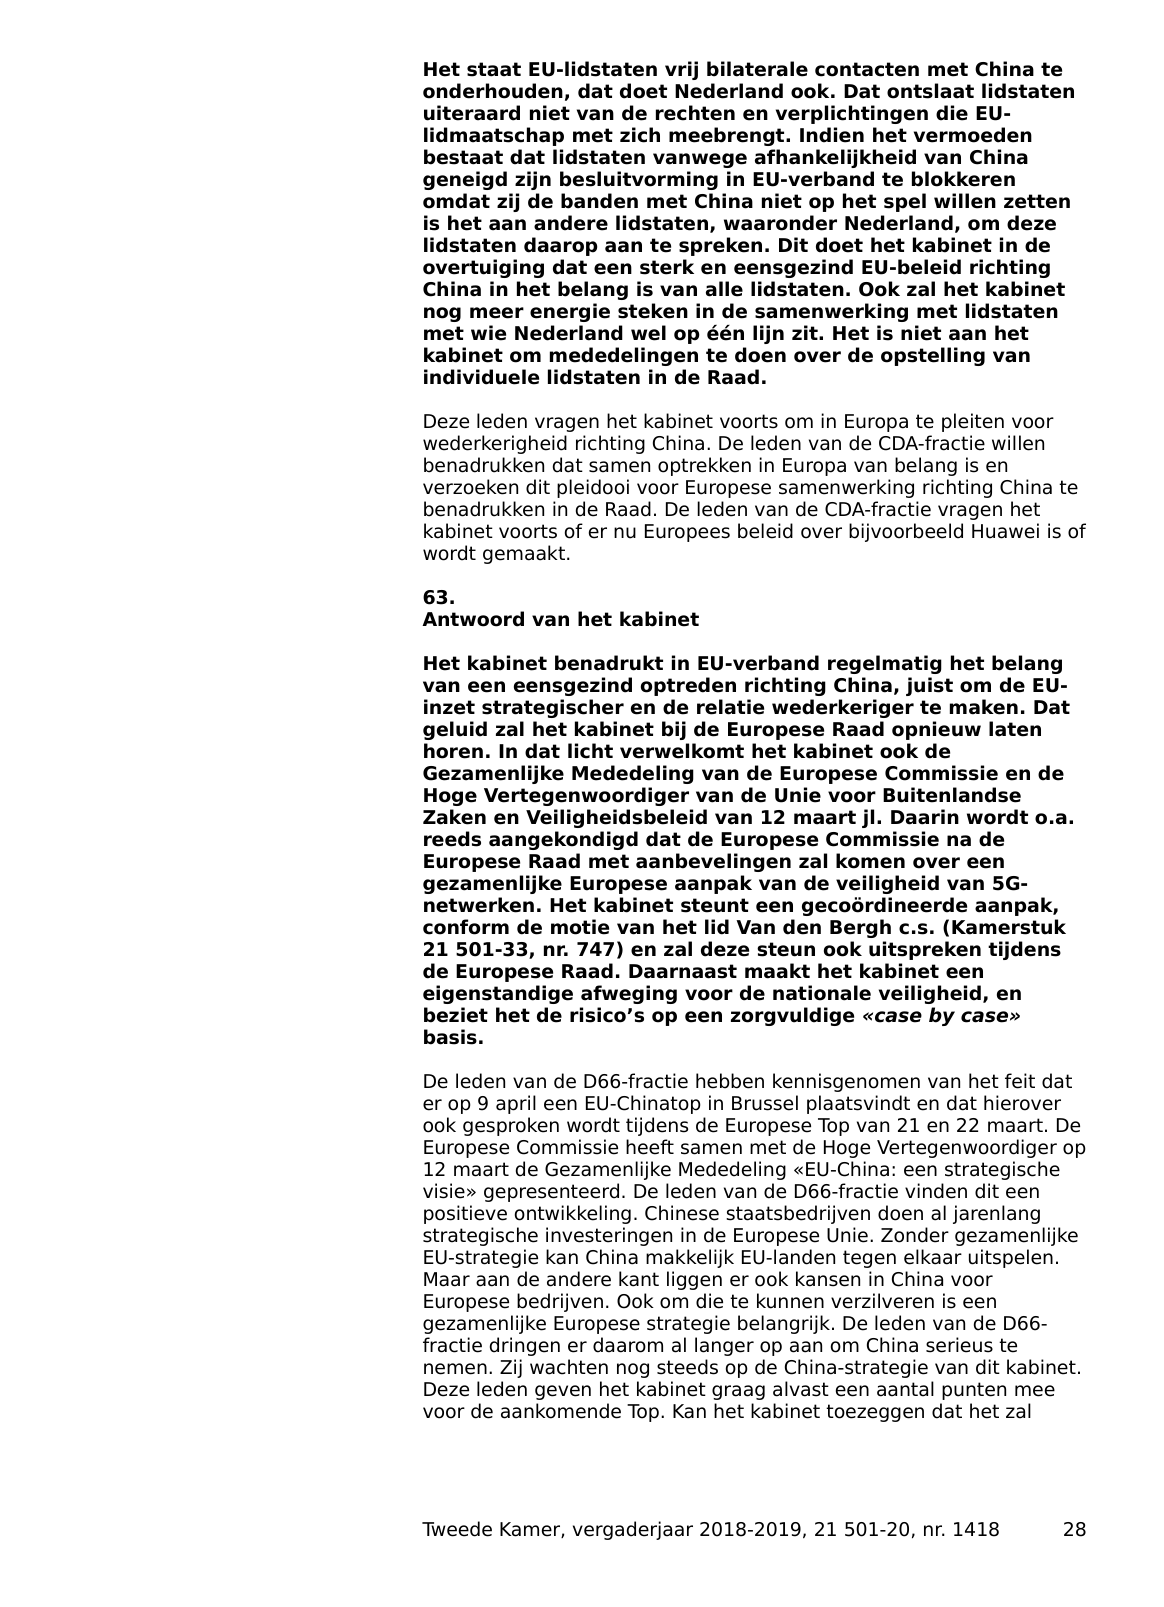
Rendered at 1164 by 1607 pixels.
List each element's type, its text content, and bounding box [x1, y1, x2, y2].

text Antwoord van het kabinet [422, 609, 1087, 631]
text Deze leden vragen het kabinet voorts om in Europa te pleiten voor wederkerigheid richting China. De leden van de CDA-fractie willen benadrukken dat samen optrekken in Europa van belang is en verzoeken dit pleidooi voor Europese samenwerking richting China te benadrukken in de Raad. De leden van de CDA-fractie vragen het kabinet voorts of er nu Europees beleid over bijvoorbeeld Huawei is of wordt gemaakt. [422, 411, 1087, 565]
text 63. [422, 587, 1087, 609]
text De leden van de D66-fractie hebben kennisgenomen van het feit dat er op 9 april een EU-Chinatop in Brussel plaatsvindt en dat hierover ook gesproken wordt tijdens de Europese Top van 21 en 22 maart. De Europese Commissie heeft samen met de Hoge Vertegenwoordiger op 12 maart de Gezamenlijke Mededeling «EU-China: een strategische visie» gepresenteerd. De leden van de D66-fractie vinden dit een positieve ontwikkeling. Chinese staatsbedrijven doen al jarenlang strategische investeringen in de Europese Unie. Zonder gezamenlijke EU-strategie kan China makkelijk EU-landen tegen elkaar uitspelen. Maar aan de andere kant liggen er ook kansen in China voor Europese bedrijven. Ook om die te kunnen verzilveren is een gezamenlijke Europese strategie belangrijk. De leden van de D66-fractie dringen er daarom al langer op aan om China serieus te nemen. Zij wachten nog steeds op de China-strategie van dit kabinet. Deze leden geven het kabinet graag alvast een aantal punten mee voor de aankomende Top. Kan het kabinet toezeggen dat het zal [422, 1071, 1087, 1423]
text Het staat EU-lidstaten vrij bilaterale contacten met China te onderhouden, dat doet Nederland ook. Dat ontslaat lidstaten uiteraard niet van de rechten en verplichtingen die EU-lidmaatschap met zich meebrengt. Indien het vermoeden bestaat dat lidstaten vanwege afhankelijkheid van China geneigd zijn besluitvorming in EU-verband te blokkeren omdat zij de banden met China niet op het spel willen zetten is het aan andere lidstaten, waaronder Nederland, om deze lidstaten daarop aan te spreken. Dit doet het kabinet in de overtuiging dat een sterk en eensgezind EU-beleid richting China in het belang is van alle lidstaten. Ook zal het kabinet nog meer energie steken in de samenwerking met lidstaten met wie Nederland wel op één lijn zit. Het is niet aan het kabinet om mededelingen te doen over de opstelling van individuele lidstaten in de Raad. [422, 59, 1087, 389]
text Het kabinet benadrukt in EU-verband regelmatig het belang van een eensgezind optreden richting China, juist om de EU-inzet strategischer en de relatie wederkeriger te maken. Dat geluid zal het kabinet bij de Europese Raad opnieuw laten horen. In dat licht verwelkomt het kabinet ook de Gezamenlijke Mededeling van de Europese Commissie en de Hoge Vertegenwoordiger van de Unie voor Buitenlandse Zaken en Veiligheidsbeleid van 12 maart jl. Daarin wordt o.a. reeds aangekondigd dat de Europese Commissie na de Europese Raad met aanbevelingen zal komen over een gezamenlijke Europese aanpak van de veiligheid van 5G-netwerken. Het kabinet steunt een gecoördineerde aanpak, conform de motie van het lid Van den Bergh c.s. (Kamerstuk 21 501-33, nr. 747) en zal deze steun ook uitspreken tijdens de Europese Raad. Daarnaast maakt het kabinet een eigenstandige afweging voor de nationale veiligheid, en beziet het de risico’s op een zorgvuldige «case by case» basis. [422, 653, 1087, 1049]
